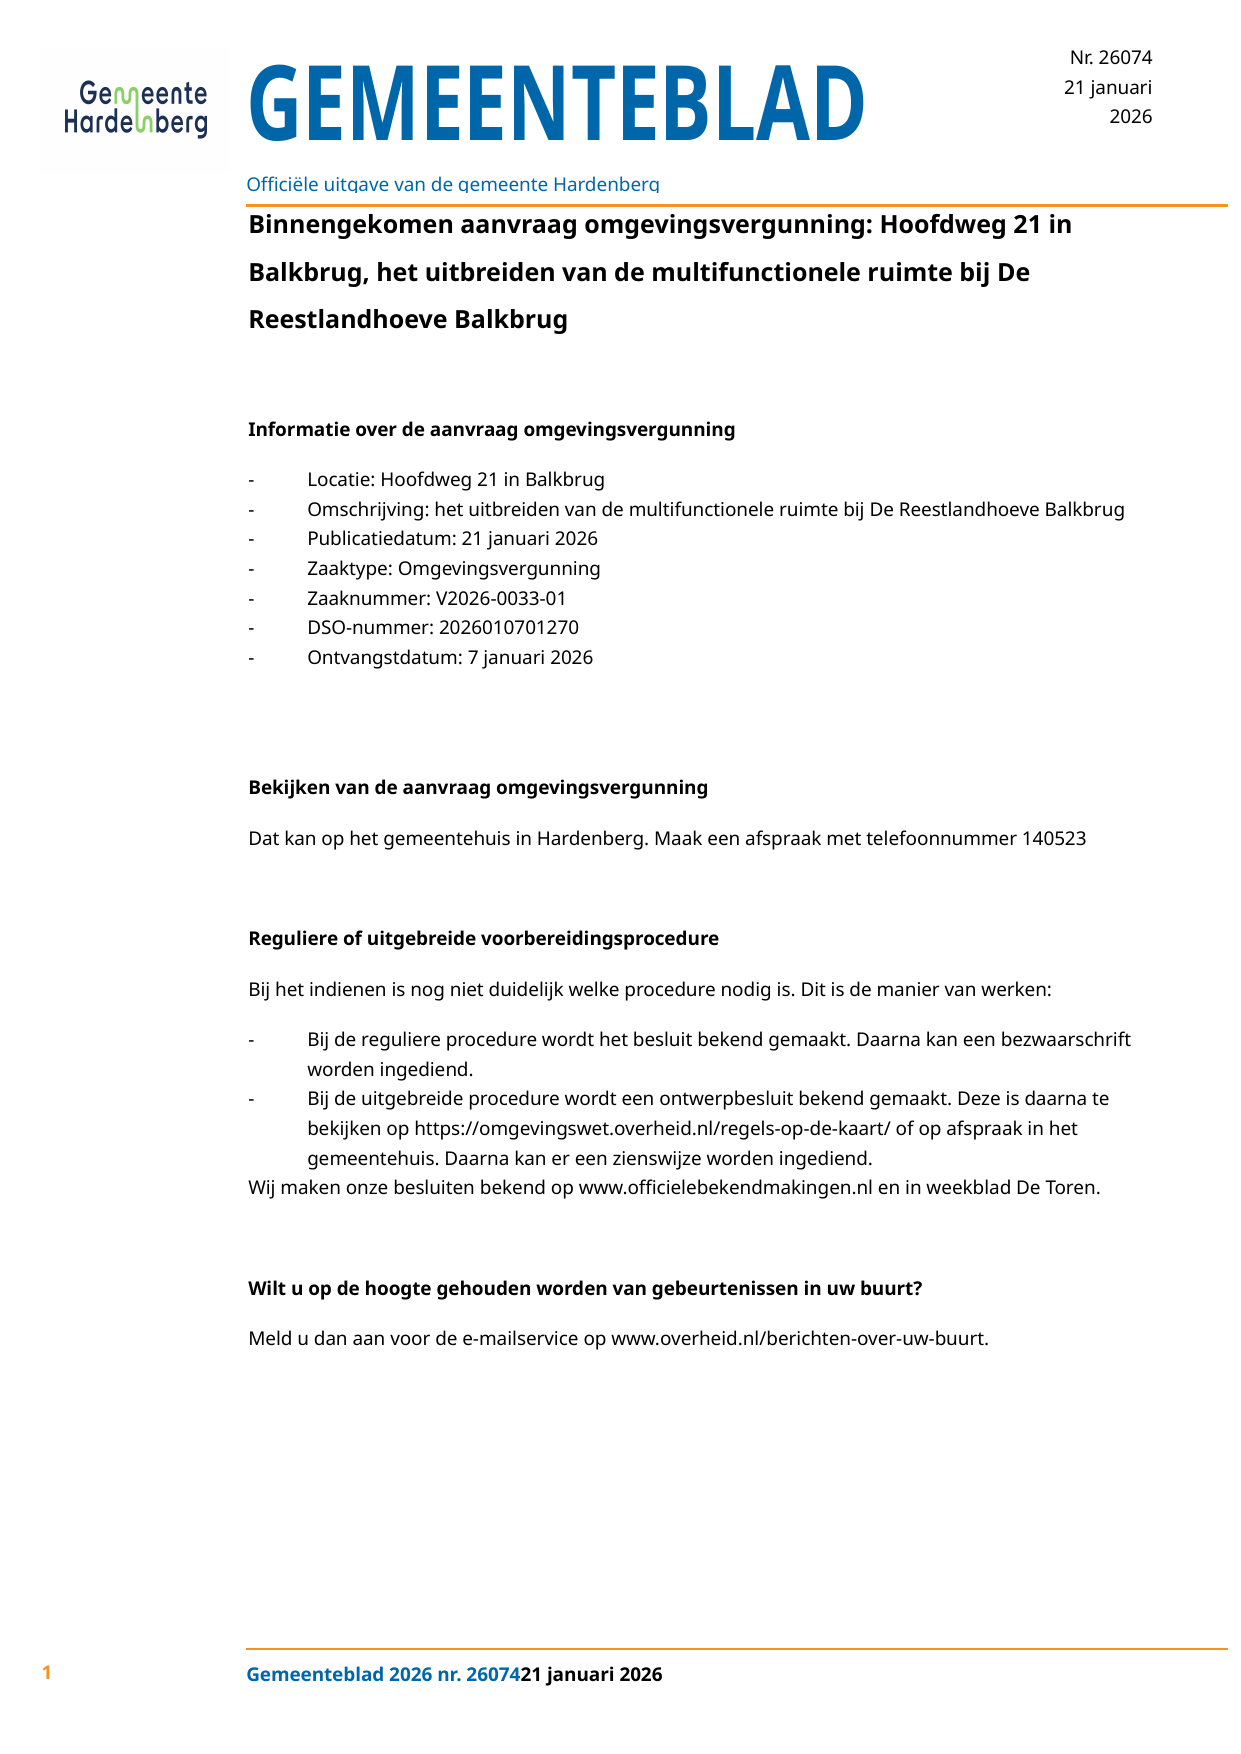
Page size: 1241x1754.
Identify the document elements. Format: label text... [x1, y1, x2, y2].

list Publicatiedatum: 21 januari 2026 [248, 526, 1152, 551]
text Informatie over de aanvraag omgevingsvergunning [248, 416, 1152, 442]
list Bij de uitgebreide procedure wordt een ontwerpbesluit bekend gemaakt. Deze is daarna te bekijken op https://omgevingswet.overheid.nl/regels-op-de-kaart/ of op afspraak in het gemeentehuis. Daarna kan er een zienswijze worden ingediend. [248, 1086, 1152, 1170]
list Bij de reguliere procedure wordt het besluit bekend gemaakt. Daarna kan een bezwaarschrift worden ingediend. [248, 1026, 1152, 1082]
list Zaaktype: Omgevingsvergunning [248, 555, 1152, 581]
text Bekijken van de aanvraag omgevingsvergunning [248, 774, 1152, 800]
list Ontvangstdatum: 7 januari 2026 [248, 644, 1152, 669]
list Locatie: Hoofdweg 21 in Balkbrug [248, 466, 1152, 492]
list Zaaknummer: V2026-0033-01 [248, 585, 1152, 610]
text Bij het indienen is nog niet duidelijk welke procedure nodig is. Dit is de manier van werken: [248, 976, 1152, 1002]
text Binnengekomen aanvraag omgevingsvergunning: Hoofdweg 21 in Balkbrug, het uitbreiden van de multifunctionele ruimte bij De Reestlandhoeve Balkbrug [248, 207, 1152, 336]
picture [41, 47, 231, 172]
text Wilt u op de hoogte gehouden worden van gebeurtenissen in uw buurt? [248, 1275, 1152, 1301]
text Meld u dan aan voor de e-mailservice op www.overheid.nl/berichten-over-uw-buurt. [248, 1326, 1152, 1351]
list Omschrijving: het uitbreiden van de multifunctionele ruimte bij De Reestlandhoeve Balkbrug [248, 496, 1152, 522]
text Wij maken onze besluiten bekend op www.officielebekendmakingen.nl en in weekblad De Toren. [248, 1174, 1152, 1200]
text Dat kan op het gemeentehuis in Hardenberg. Maak een afspraak met telefoonnummer 140523 [248, 825, 1152, 850]
list DSO-nummer: 2026010701270 [248, 614, 1152, 640]
text Reguliere of uitgebreide voorbereidingsprocedure [248, 926, 1152, 951]
